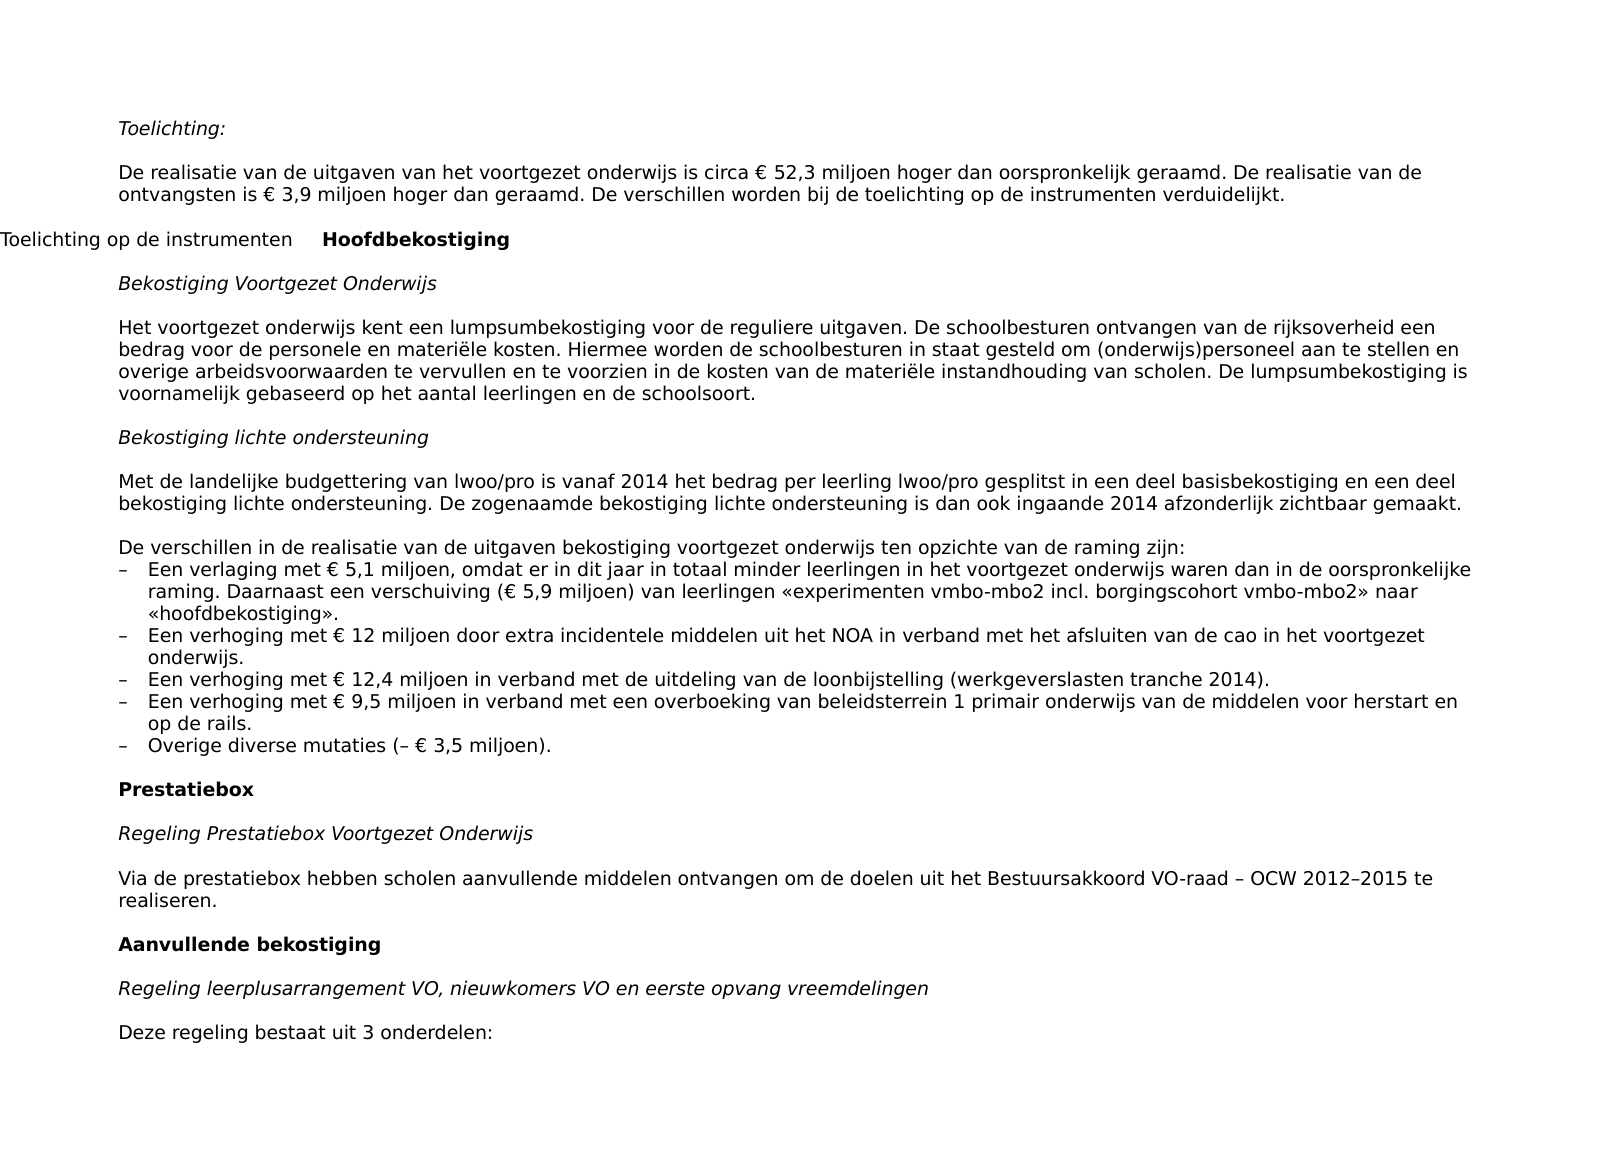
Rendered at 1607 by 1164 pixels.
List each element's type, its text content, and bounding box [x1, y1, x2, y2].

subtitle Aanvullende bekostiging [118, 934, 1488, 956]
subtitle Regeling Prestatiebox Voortgezet Onderwijs [118, 823, 1488, 845]
text Het voortgezet onderwijs kent een lumpsumbekostiging voor de reguliere uitgaven. De schoolbesturen ontvangen van de rijksoverheid een bedrag voor de personele en materiële kosten. Hiermee worden de schoolbesturen in staat gesteld om (onderwijs)personeel aan te stellen en overige arbeidsvoorwaarden te vervullen en te voorzien in de kosten van de materiële instandhouding van scholen. De lumpsumbekostiging is voornamelijk gebaseerd op het aantal leerlingen en de schoolsoort. [118, 317, 1488, 405]
text – Een verhoging met € 9,5 miljoen in verband met een overboeking van beleidsterrein 1 primair onderwijs van de middelen voor herstart en op de rails. [118, 691, 1488, 735]
subtitle Regeling leerplusarrangement VO, nieuwkomers VO en eerste opvang vreemdelingen [118, 978, 1488, 1000]
text De verschillen in de realisatie van de uitgaven bekostiging voortgezet onderwijs ten opzichte van de raming zijn: [118, 537, 1488, 559]
text – Een verhoging met € 12 miljoen door extra incidentele middelen uit het NOA in verband met het afsluiten van de cao in het voortgezet onderwijs. [118, 625, 1488, 669]
text De realisatie van de uitgaven van het voortgezet onderwijs is circa € 52,3 miljoen hoger dan oorspronkelijk geraamd. De realisatie van de ontvangsten is € 3,9 miljoen hoger dan geraamd. De verschillen worden bij de toelichting op de instrumenten verduidelijkt. [118, 162, 1488, 206]
text Via de prestatiebox hebben scholen aanvullende middelen ontvangen om de doelen uit het Bestuursakkoord VO-raad – OCW 2012–2015 te realiseren. [118, 867, 1488, 911]
text – Een verlaging met € 5,1 miljoen, omdat er in dit jaar in totaal minder leerlingen in het voortgezet onderwijs waren dan in de oorspronkelijke raming. Daarnaast een verschuiving (€ 5,9 miljoen) van leerlingen «experimenten vmbo-mbo2 incl. borgingscohort vmbo-mbo2» naar «hoofdbekostiging». [118, 559, 1488, 625]
text Deze regeling bestaat uit 3 onderdelen: [118, 1022, 1488, 1044]
subtitle Prestatiebox [118, 779, 1488, 801]
subtitle Toelichting: [118, 118, 1488, 140]
subtitle Hoofdbekostiging [0, 228, 1488, 258]
text Met de landelijke budgettering van lwoo/pro is vanaf 2014 het bedrag per leerling lwoo/pro gesplitst in een deel basisbekostiging en een deel bekostiging lichte ondersteuning. De zogenaamde bekostiging lichte ondersteuning is dan ook ingaande 2014 afzonderlijk zichtbaar gemaakt. [118, 471, 1488, 515]
text Toelichting op de instrumenten [0, 228, 322, 250]
subtitle Bekostiging lichte ondersteuning [118, 427, 1488, 449]
text – Een verhoging met € 12,4 miljoen in verband met de uitdeling van de loonbijstelling (werkgeverslasten tranche 2014). [118, 669, 1488, 691]
text – Overige diverse mutaties (– € 3,5 miljoen). [118, 735, 1488, 757]
subtitle Bekostiging Voortgezet Onderwijs [118, 273, 1488, 294]
